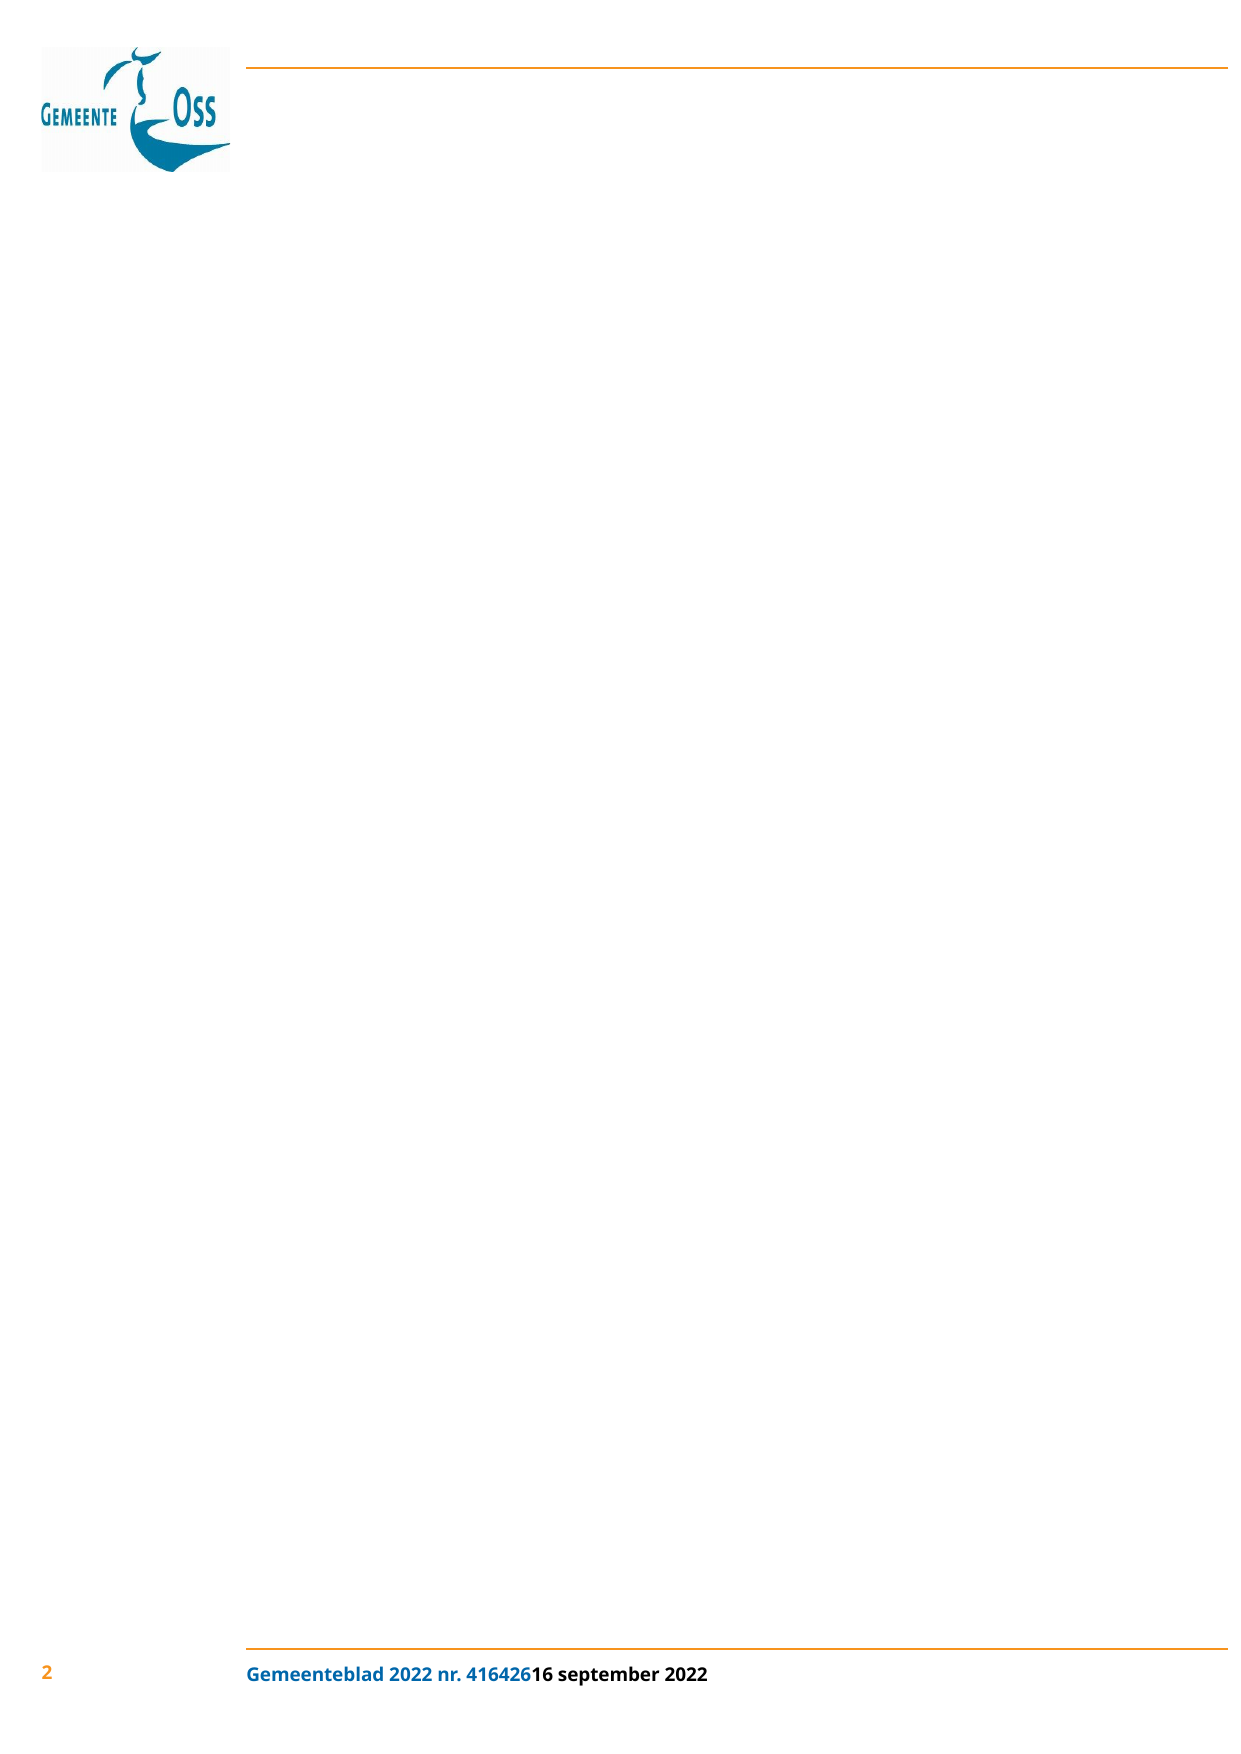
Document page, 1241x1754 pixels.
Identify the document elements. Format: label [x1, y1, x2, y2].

picture [41, 47, 231, 172]
